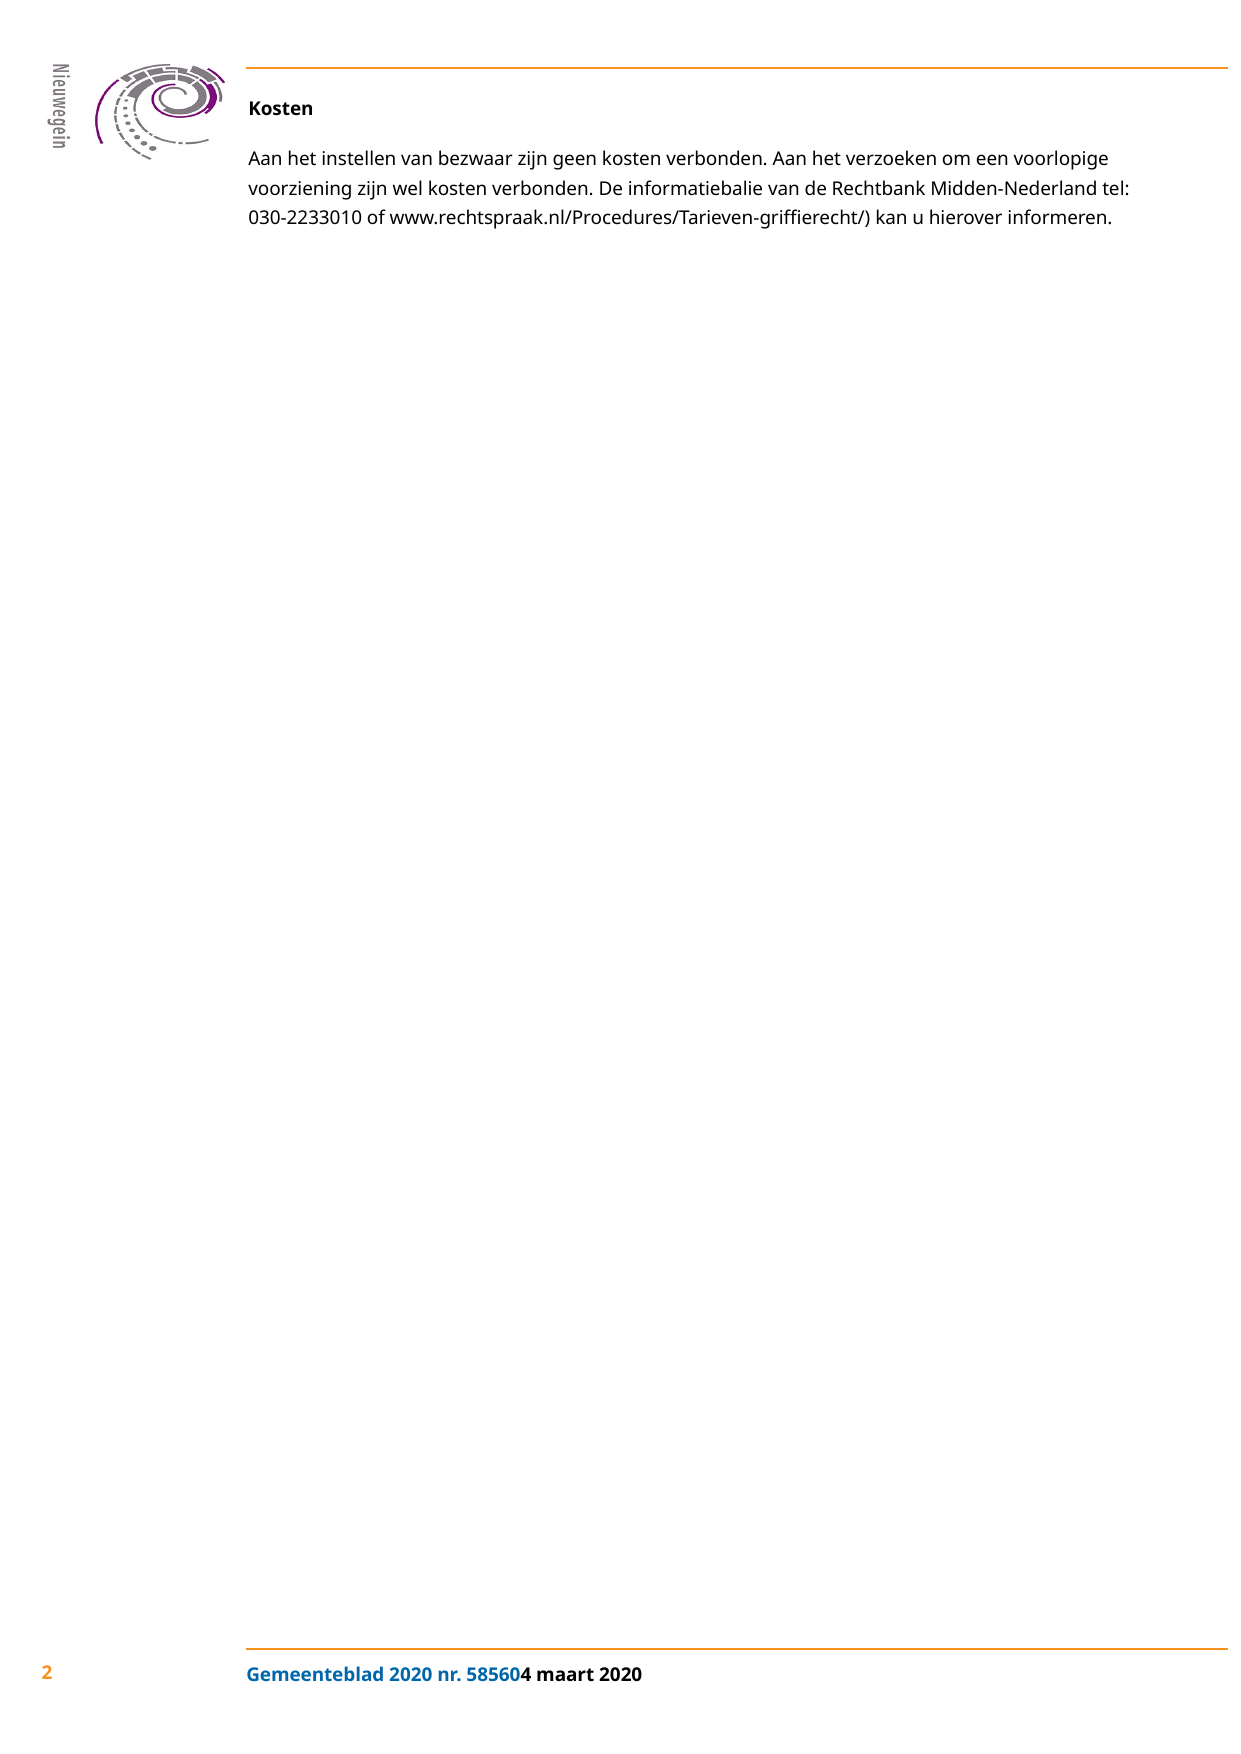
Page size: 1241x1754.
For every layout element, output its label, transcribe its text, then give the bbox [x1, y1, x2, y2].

text Kosten [248, 95, 1152, 121]
picture [41, 47, 231, 172]
text Aan het instellen van bezwaar zijn geen kosten verbonden. Aan het verzoeken om een voorlopige voorziening zijn wel kosten verbonden. De informatiebalie van de Rechtbank Midden-Nederland tel: 030-2233010 of www.rechtspraak.nl/Procedures/Tarieven-griffierecht/) kan u hierover informeren. [248, 145, 1152, 230]
